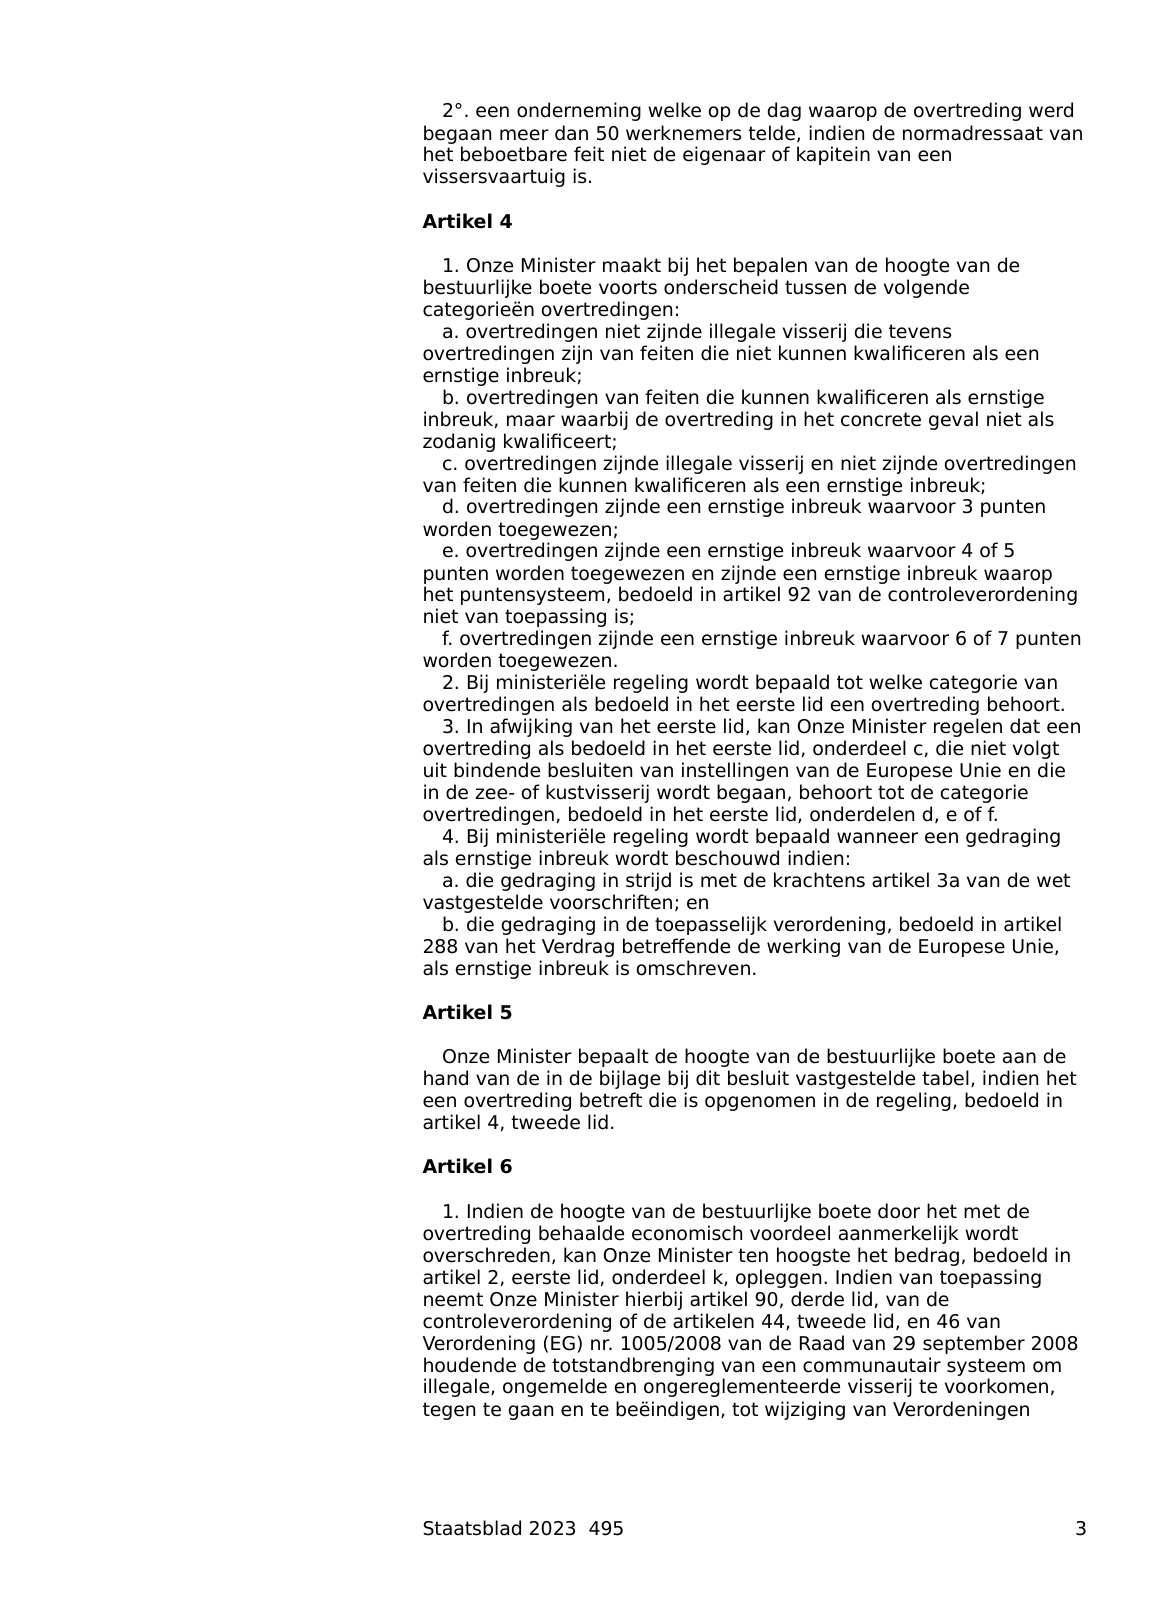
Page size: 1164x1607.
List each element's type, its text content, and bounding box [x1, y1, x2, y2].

text 2. Bij ministeriële regeling wordt bepaald tot welke categorie van overtredingen als bedoeld in het eerste lid een overtreding behoort. [422, 672, 1087, 716]
text a. die gedraging in strijd is met de krachtens artikel 3a van de wet vastgestelde voorschriften; en [422, 870, 1087, 914]
text Onze Minister bepaalt de hoogte van de bestuurlijke boete aan de hand van de in de bijlage bij dit besluit vastgestelde tabel, indien het een overtreding betreft die is opgenomen in de regeling, bedoeld in artikel 4, tweede lid. [422, 1046, 1087, 1134]
text 3. In afwijking van het eerste lid, kan Onze Minister regelen dat een overtreding als bedoeld in het eerste lid, onderdeel c, die niet volgt uit bindende besluiten van instellingen van de Europese Unie en die in de zee- of kustvisserij wordt begaan, behoort tot de categorie overtredingen, bedoeld in het eerste lid, onderdelen d, e of f. [422, 716, 1087, 826]
text 1. Indien de hoogte van de bestuurlijke boete door het met de overtreding behaalde economisch voordeel aanmerkelijk wordt overschreden, kan Onze Minister ten hoogste het bedrag, bedoeld in artikel 2, eerste lid, onderdeel k, opleggen. Indien van toepassing neemt Onze Minister hierbij artikel 90, derde lid, van de controleverordening of de artikelen 44, tweede lid, en 46 van Verordening (EG) nr. 1005/2008 van de Raad van 29 september 2008 houdende de totstandbrenging van een communautair systeem om illegale, ongemelde en ongereglementeerde visserij te voorkomen, tegen te gaan en te beëindigen, tot wijziging van Verordeningen [422, 1201, 1087, 1420]
subtitle Artikel 6 [422, 1156, 1087, 1178]
subtitle Artikel 4 [422, 211, 1087, 232]
text f. overtredingen zijnde een ernstige inbreuk waarvoor 6 of 7 punten worden toegewezen. [422, 628, 1087, 672]
text 4. Bij ministeriële regeling wordt bepaald wanneer een gedraging als ernstige inbreuk wordt beschouwd indien: [422, 826, 1087, 870]
text c. overtredingen zijnde illegale visserij en niet zijnde overtredingen van feiten die kunnen kwalificeren als een ernstige inbreuk; [422, 452, 1087, 496]
subtitle Artikel 5 [422, 1002, 1087, 1024]
text b. die gedraging in de toepasselijk verordening, bedoeld in artikel 288 van het Verdrag betreffende de werking van de Europese Unie, als ernstige inbreuk is omschreven. [422, 914, 1087, 980]
text 2°. een onderneming welke op de dag waarop de overtreding werd begaan meer dan 50 werknemers telde, indien de normadressaat van het beboetbare feit niet de eigenaar of kapitein van een vissersvaartuig is. [422, 100, 1087, 188]
text a. overtredingen niet zijnde illegale visserij die tevens overtredingen zijn van feiten die niet kunnen kwalificeren als een ernstige inbreuk; [422, 321, 1087, 387]
text 1. Onze Minister maakt bij het bepalen van de hoogte van de bestuurlijke boete voorts onderscheid tussen de volgende categorieën overtredingen: [422, 255, 1087, 321]
text e. overtredingen zijnde een ernstige inbreuk waarvoor 4 of 5 punten worden toegewezen en zijnde een ernstige inbreuk waarop het puntensysteem, bedoeld in artikel 92 van de controleverordening niet van toepassing is; [422, 540, 1087, 628]
text b. overtredingen van feiten die kunnen kwalificeren als ernstige inbreuk, maar waarbij de overtreding in het concrete geval niet als zodanig kwalificeert; [422, 387, 1087, 452]
text d. overtredingen zijnde een ernstige inbreuk waarvoor 3 punten worden toegewezen; [422, 496, 1087, 540]
